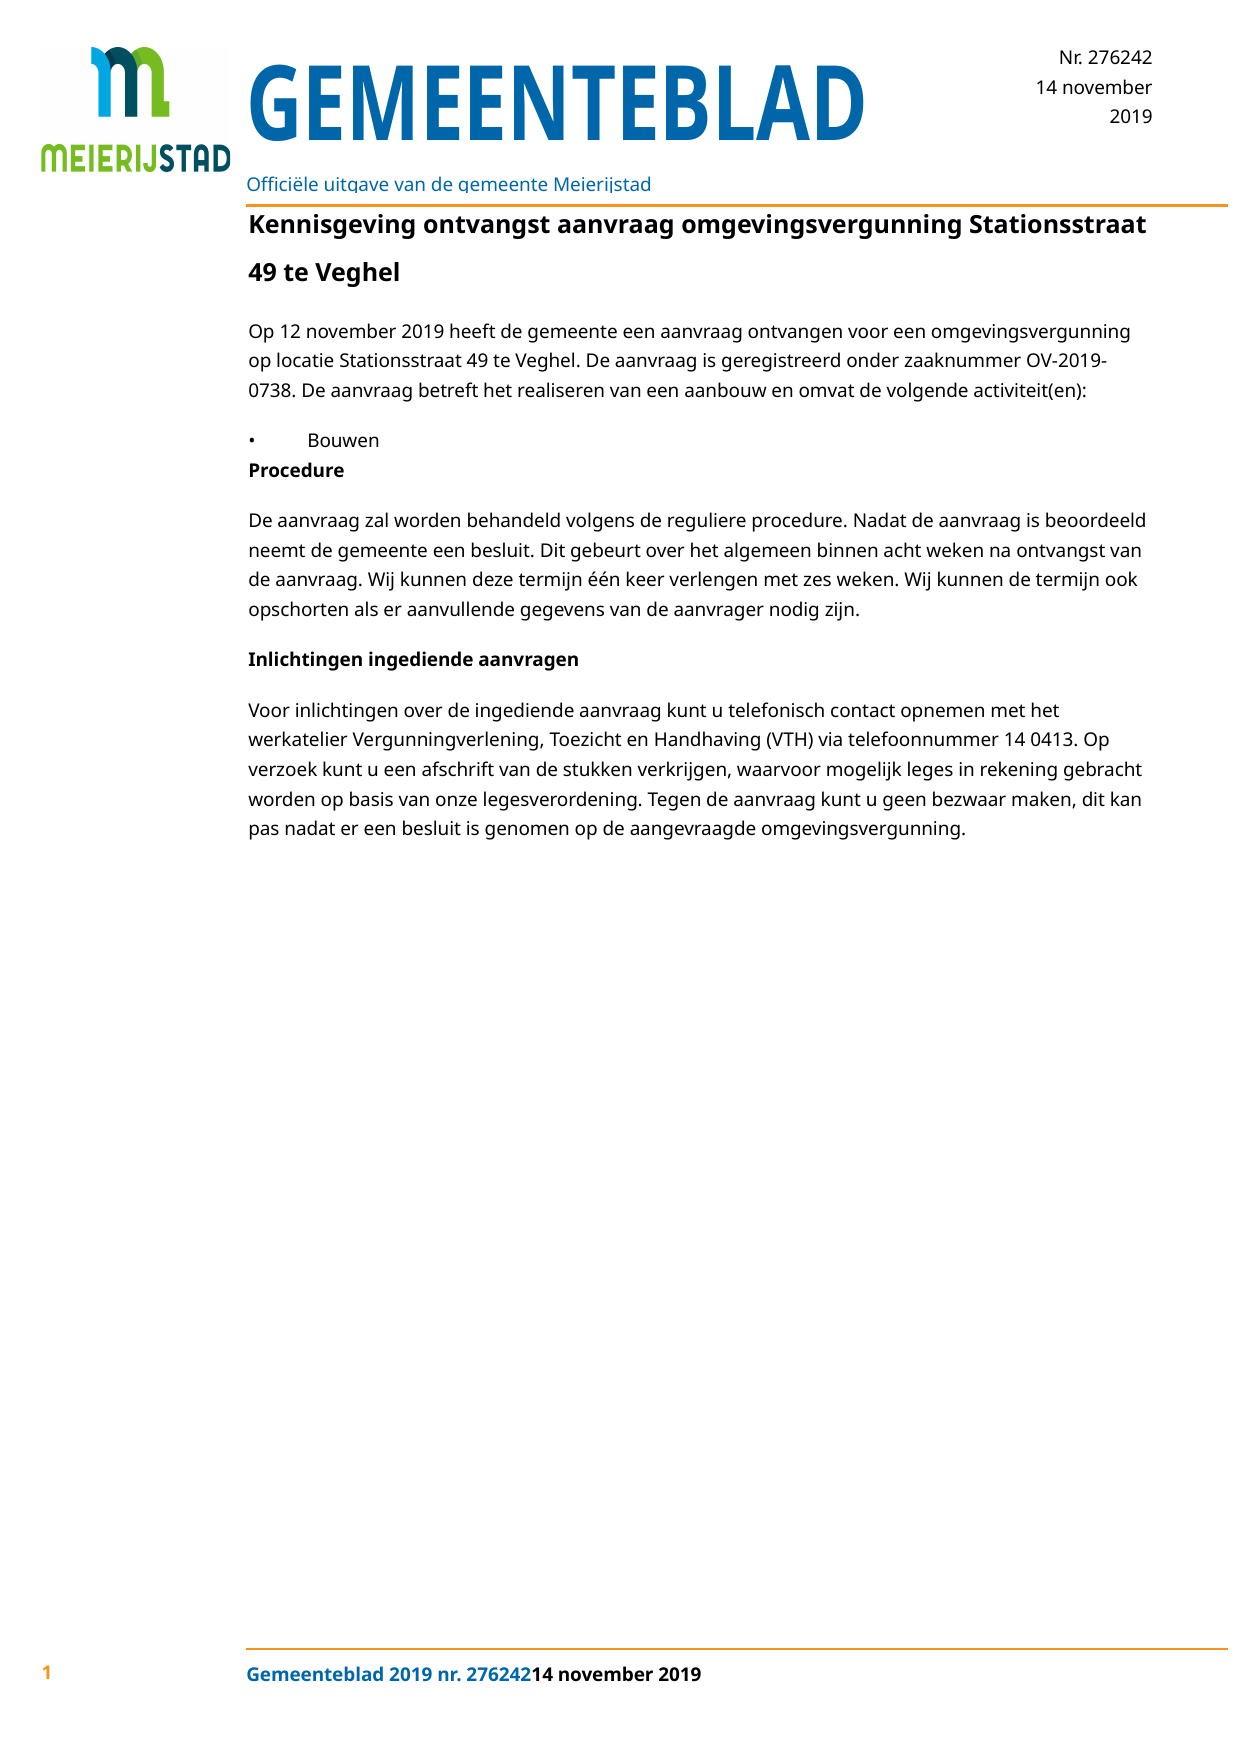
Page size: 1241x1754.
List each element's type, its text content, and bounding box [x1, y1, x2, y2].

text Procedure [248, 457, 1152, 483]
text Voor inlichtingen over de ingediende aanvraag kunt u telefonisch contact opnemen met het werkatelier Vergunningverlening, Toezicht en Handhaving (VTH) via telefoonnummer 14 0413. Op verzoek kunt u een afschrift van de stukken verkrijgen, waarvoor mogelijk leges in rekening gebracht worden op basis van onze legesverordening. Tegen de aanvraag kunt u geen bezwaar maken, dit kan pas nadat er een besluit is genomen op de aangevraagde omgevingsvergunning. [248, 697, 1152, 841]
list Bouwen [248, 427, 1152, 453]
picture [41, 47, 231, 172]
text Op 12 november 2019 heeft de gemeente een aanvraag ontvangen voor een omgevingsvergunning op locatie Stationsstraat 49 te Veghel. De aanvraag is geregistreerd onder zaaknummer OV-2019-0738. De aanvraag betreft het realiseren van een aanbouw en omvat de volgende activiteit(en): [248, 318, 1152, 403]
text De aanvraag zal worden behandeld volgens de reguliere procedure. Nadat de aanvraag is beoordeeld neemt de gemeente een besluit. Dit gebeurt over het algemeen binnen acht weken na ontvangst van de aanvraag. Wij kunnen deze termijn één keer verlengen met zes weken. Wij kunnen de termijn ook opschorten als er aanvullende gegevens van de aanvrager nodig zijn. [248, 507, 1152, 622]
text Inlichtingen ingediende aanvragen [248, 647, 1152, 672]
text Kennisgeving ontvangst aanvraag omgevingsvergunning Stationsstraat 49 te Veghel [248, 207, 1152, 288]
